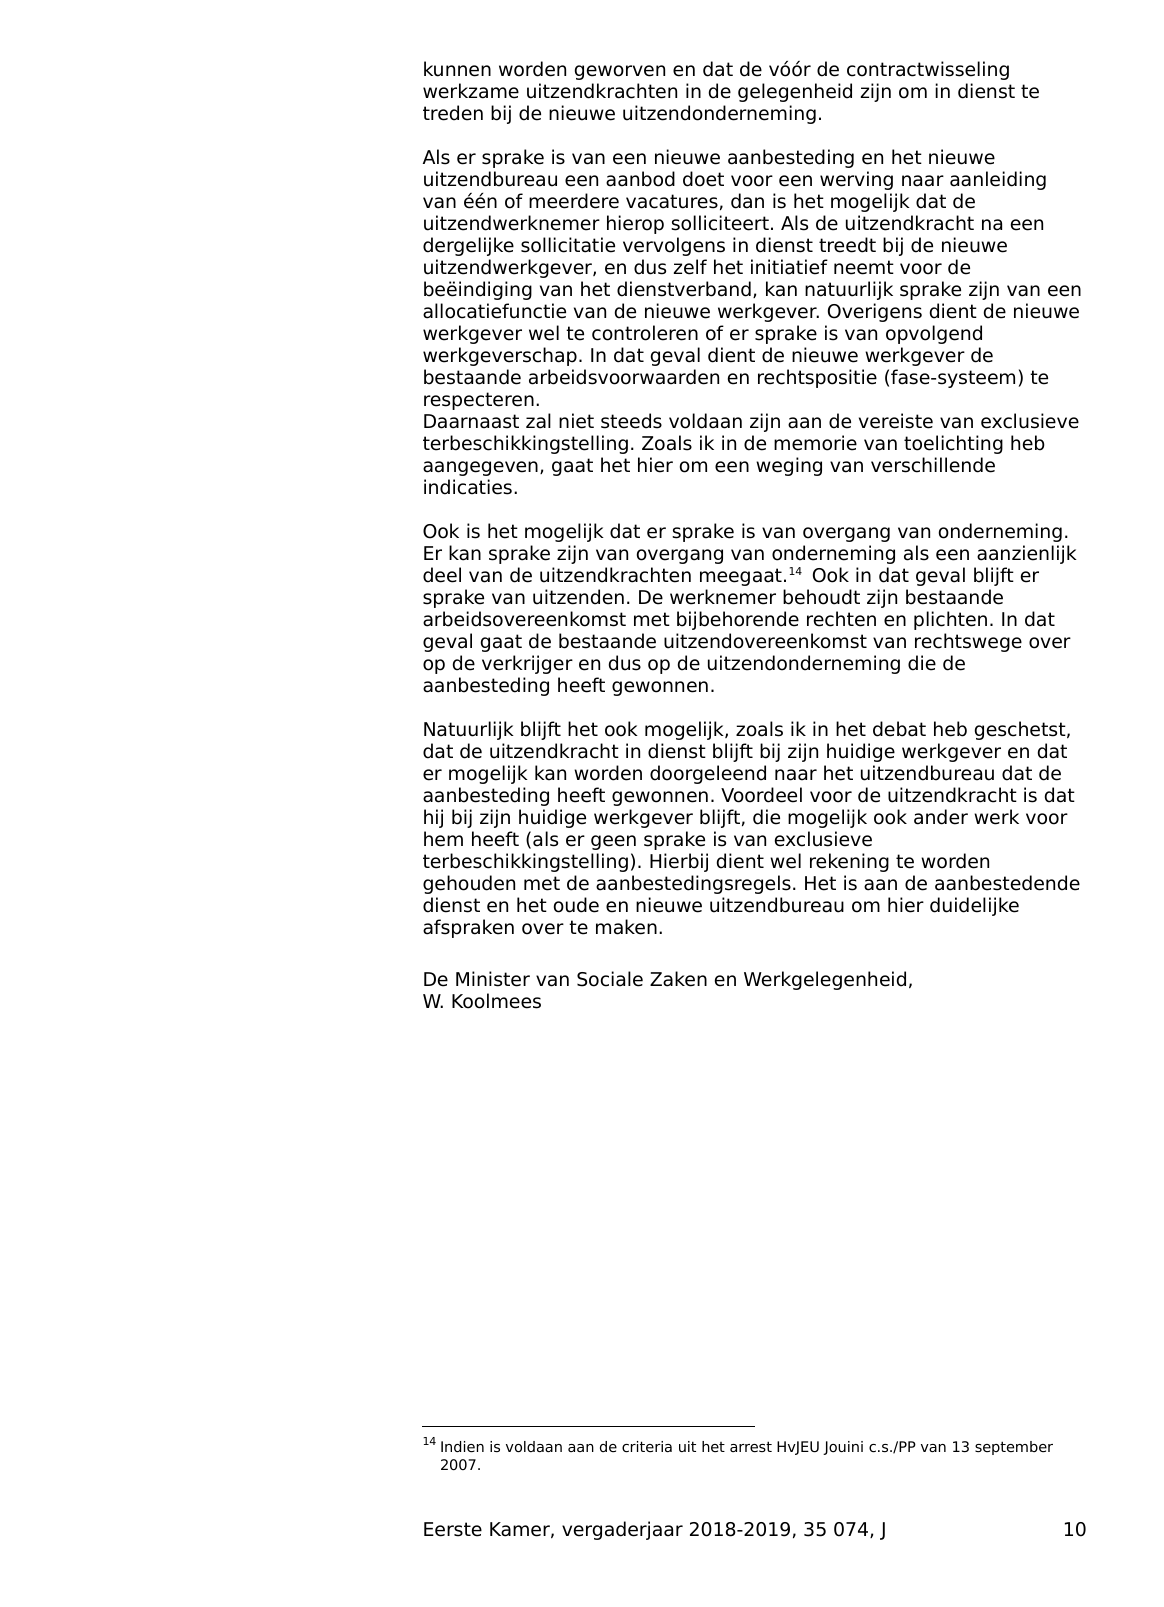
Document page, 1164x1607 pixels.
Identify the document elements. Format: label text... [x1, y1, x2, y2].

text Als er sprake is van een nieuwe aanbesteding en het nieuwe uitzendbureau een aanbod doet voor een werving naar aanleiding van één of meerdere vacatures, dan is het mogelijk dat de uitzendwerknemer hierop solliciteert. Als de uitzendkracht na een dergelijke sollicitatie vervolgens in dienst treedt bij de nieuwe uitzendwerkgever, en dus zelf het initiatief neemt voor de beëindiging van het dienstverband, kan natuurlijk sprake zijn van een allocatiefunctie van de nieuwe werkgever. Overigens dient de nieuwe werkgever wel te controleren of er sprake is van opvolgend werkgeverschap. In dat geval dient de nieuwe werkgever de bestaande arbeidsvoorwaarden en rechtspositie (fase-systeem) te respecteren. [422, 147, 1087, 411]
text De Minister van Sociale Zaken en Werkgelegenheid, W. Koolmees [422, 969, 1087, 1013]
text Daarnaast zal niet steeds voldaan zijn aan de vereiste van exclusieve terbeschikkingstelling. Zoals ik in de memorie van toelichting heb aangegeven, gaat het hier om een weging van verschillende indicaties. [422, 411, 1087, 499]
text Natuurlijk blijft het ook mogelijk, zoals ik in het debat heb geschetst, dat de uitzendkracht in dienst blijft bij zijn huidige werkgever en dat er mogelijk kan worden doorgeleend naar het uitzendbureau dat de aanbesteding heeft gewonnen. Voordeel voor de uitzendkracht is dat hij bij zijn huidige werkgever blijft, die mogelijk ook ander werk voor hem heeft (als er geen sprake is van exclusieve terbeschikkingstelling). Hierbij dient wel rekening te worden gehouden met de aanbestedingsregels. Het is aan de aanbestedende dienst en het oude en nieuwe uitzendbureau om hier duidelijke afspraken over te maken. [422, 719, 1087, 939]
text Indien is voldaan aan de criteria uit het arrest HvJEU Jouini c.s./PP van 13 september 2007. [422, 1435, 1087, 1474]
text Ook is het mogelijk dat er sprake is van overgang van onderneming. Er kan sprake zijn van overgang van onderneming als een aanzienlijk deel van de uitzendkrachten meegaat. Ook in dat geval blijft er sprake van uitzenden. De werknemer behoudt zijn bestaande arbeidsovereenkomst met bijbehorende rechten en plichten. In dat geval gaat de bestaande uitzendovereenkomst van rechtswege over op de verkrijger en dus op de uitzendonderneming die de aanbesteding heeft gewonnen. [422, 521, 1087, 697]
text kunnen worden geworven en dat de vóór de contractwisseling werkzame uitzendkrachten in de gelegenheid zijn om in dienst te treden bij de nieuwe uitzendonderneming. [422, 59, 1087, 125]
